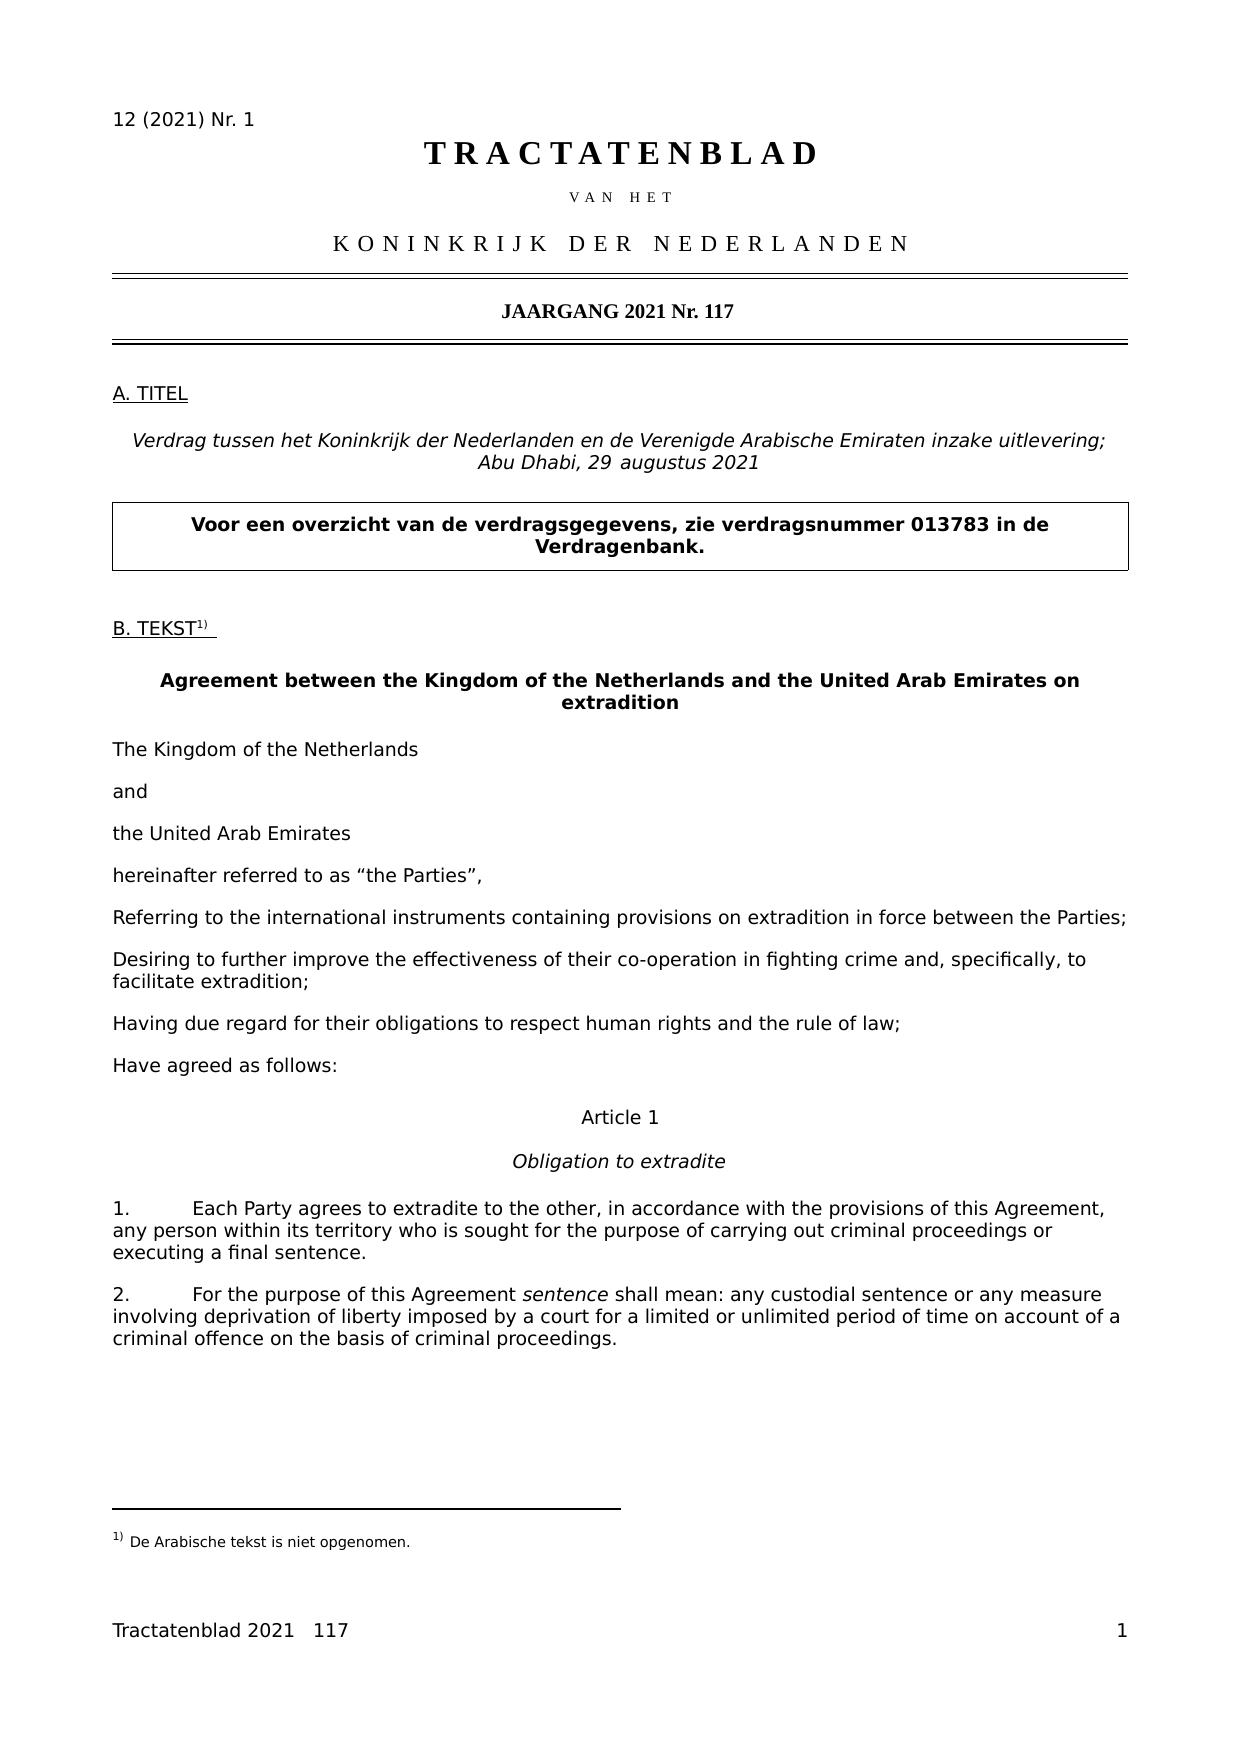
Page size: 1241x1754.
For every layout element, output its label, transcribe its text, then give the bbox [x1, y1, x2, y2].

text JAARGANG 2021 Nr. 117 [112, 299, 1128, 323]
text KONINKRIJK DER NEDERLANDEN [112, 229, 1128, 256]
text hereinafter referred to as “the Parties”, [112, 865, 1128, 887]
subtitle Agreement between the Kingdom of the Netherlands and the United Arab Emirates on extradition [112, 670, 1128, 714]
subtitle B. TEKST [112, 618, 1128, 640]
text De Arabische tekst is niet opgenomen. [112, 1530, 1128, 1552]
text the United Arab Emirates [112, 823, 1128, 845]
text Have agreed as follows: [112, 1055, 1128, 1077]
text 12 (2021) Nr. 1 [112, 109, 1128, 131]
subtitle Article 1 Obligation to extradite [112, 1107, 1128, 1173]
text Verdrag tussen het Koninkrijk der Nederlanden en de Verenigde Arabische Emiraten inzake uitlevering; [112, 430, 1128, 452]
text TRACTATENBLAD [112, 133, 1128, 172]
text 2. For the purpose of this Agreement sentence shall mean: any custodial sentence or any measure involving deprivation of liberty imposed by a court for a limited or unlimited period of time on account of a criminal offence on the basis of criminal proceedings. [112, 1284, 1128, 1350]
text Desiring to further improve the effectiveness of their co-operation in fighting crime and, specifically, to facilitate extradition; [112, 949, 1128, 993]
text VAN HET [112, 189, 1128, 206]
text The Kingdom of the Netherlands [112, 739, 1128, 761]
text and [112, 781, 1128, 803]
text Referring to the international instruments containing provisions on extradition in force between the Parties; [112, 907, 1128, 929]
text Abu Dhabi, 29 augustus 2021 [112, 452, 1128, 474]
text 1. Each Party agrees to extradite to the other, in accordance with the provisions of this Agreement, any person within its territory who is sought for the purpose of carrying out criminal proceedings or executing a final sentence. [112, 1198, 1128, 1264]
subtitle A. TITEL [112, 383, 1128, 405]
text Having due regard for their obligations to respect human rights and the rule of law; [112, 1013, 1128, 1035]
